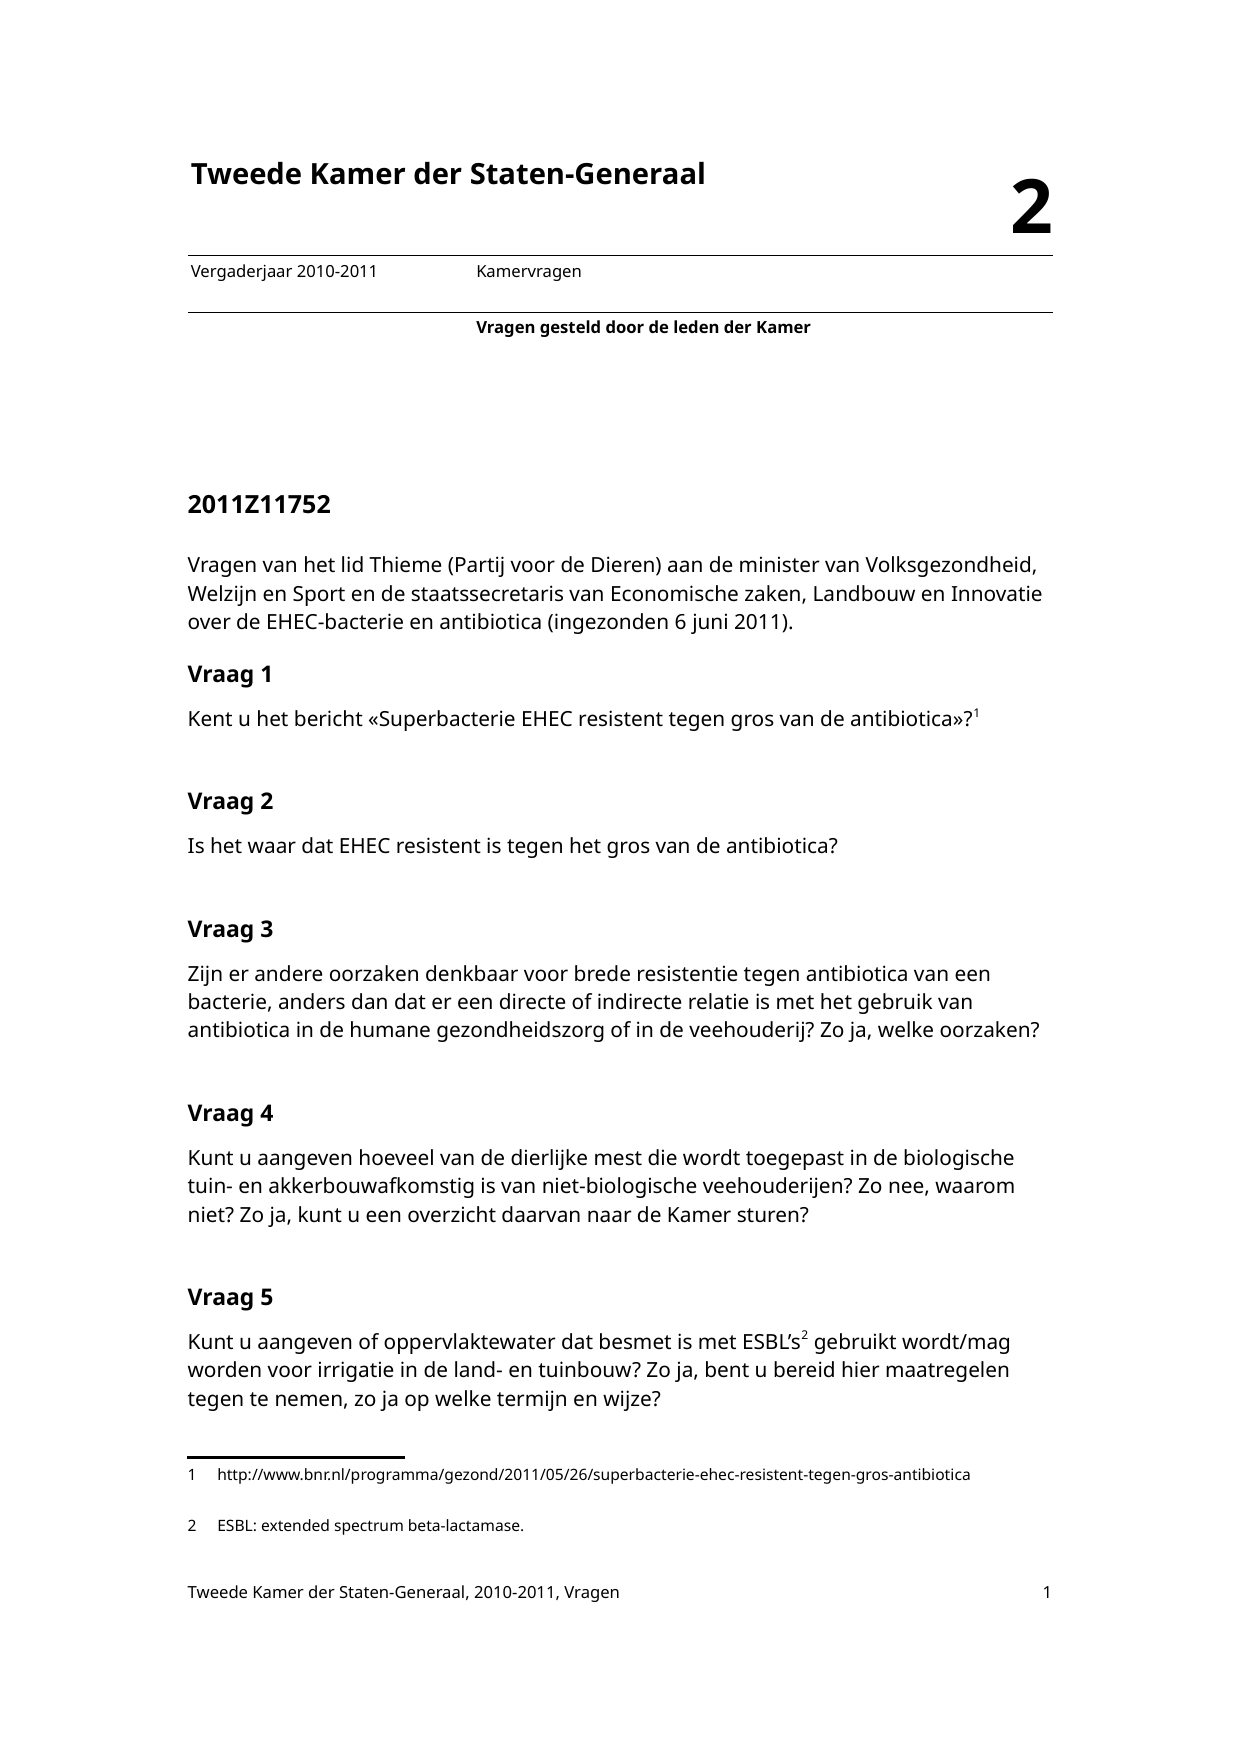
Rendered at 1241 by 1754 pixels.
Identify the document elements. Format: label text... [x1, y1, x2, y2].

table_cell Vragen gesteld door de leden der Kamer [473, 313, 1053, 339]
table_cell [188, 313, 473, 339]
text Kunt u aangeven hoeveel van de dierlijke mest die wordt toegepast in de biologische tuin- en akkerbouwafkomstig is van niet-biologische veehouderijen? Zo nee, waarom niet? Zo ja, kunt u een overzicht daarvan naar de Kamer sturen? [187, 1143, 1053, 1228]
text Kunt u aangeven of oppervlaktewater dat besmet is met ESBL’s gebruikt wordt/mag worden voor irrigatie in de land- en tuinbouw? Zo ja, bent u bereid hier maatregelen tegen te nemen, zo ja op welke termijn en wijze? [187, 1327, 1053, 1412]
text ESBL: extended spectrum beta-lactamase. [187, 1508, 1053, 1536]
subtitle Vraag 3 [187, 912, 1053, 944]
text http://www.bnr.nl/programma/gezond/2011/05/26/superbacterie-ehec-resistent-tegen-gros-antibiotica [187, 1421, 1053, 1478]
text Zijn er andere oorzaken denkbaar voor brede resistentie tegen antibiotica van een bacterie, anders dan dat er een directe of indirecte relatie is met het gebruik van antibiotica in de humane gezondheidszorg of in de veehouderij? Zo ja, welke oorzaken? [187, 959, 1053, 1044]
subtitle Vraag 2 [187, 785, 1053, 817]
subtitle Vraag 1 [187, 658, 1053, 689]
subtitle Vraag 4 [187, 1097, 1053, 1128]
text Kent u het bericht «Superbacterie EHEC resistent tegen gros van de antibiotica»? [187, 704, 1053, 733]
text 2011Z11752 [187, 487, 1053, 521]
text Is het waar dat EHEC resistent is tegen het gros van de antibiotica? [187, 832, 1053, 860]
table_header Tweede Kamer der Staten-Generaal [188, 150, 879, 255]
subtitle Vraag 5 [187, 1281, 1053, 1312]
table_header 2 [880, 150, 1053, 255]
text Vragen van het lid Thieme (Partij voor de Dieren) aan de minister van Volksgezondheid, Welzijn en Sport en de staatssecretaris van Economische zaken, Landbouw en Innovatie over de EHEC-bacterie en antibiotica (ingezonden 6 juni 2011). [187, 550, 1053, 636]
table_cell Vergaderjaar 2010-2011 [188, 256, 473, 312]
table_cell Kamervragen [473, 256, 1053, 312]
